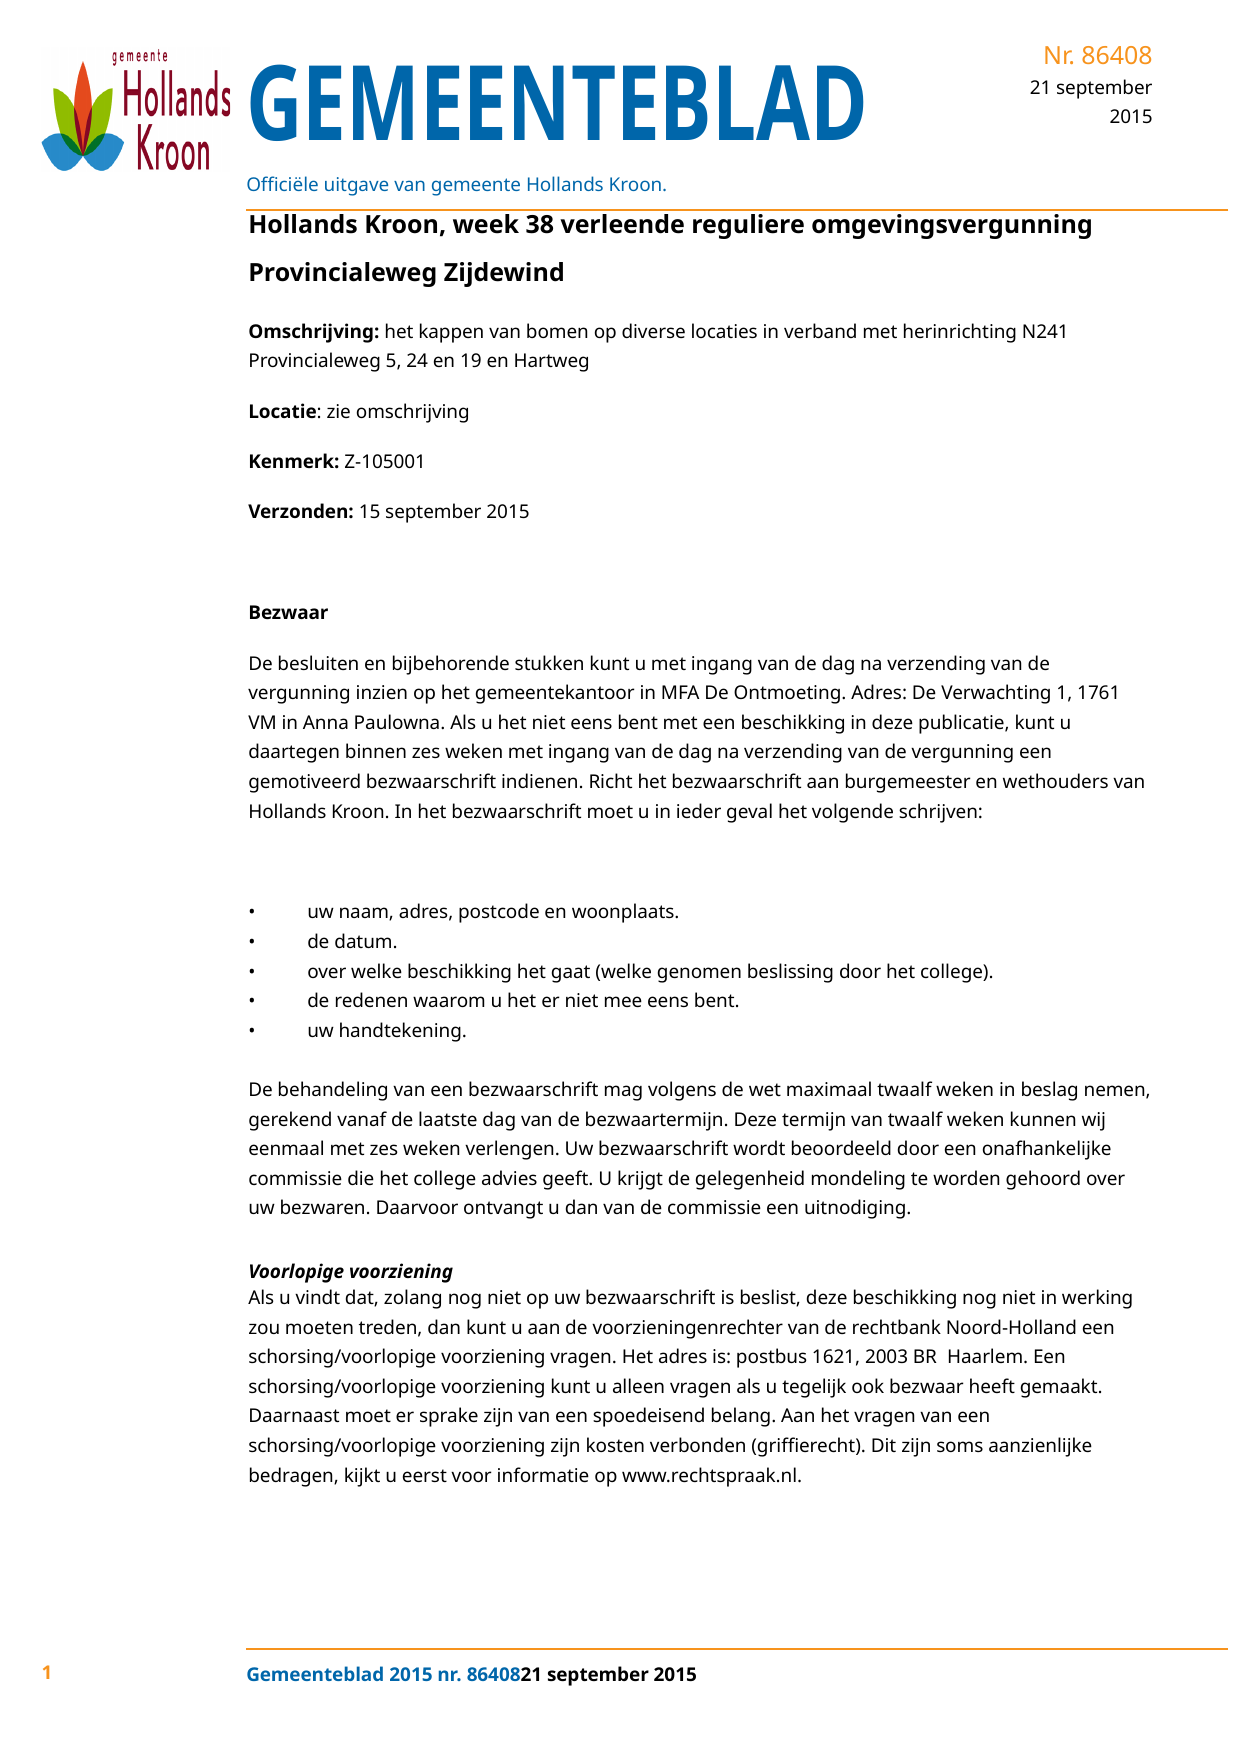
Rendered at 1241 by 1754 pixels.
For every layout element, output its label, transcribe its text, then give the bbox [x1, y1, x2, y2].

text Voorlopige voorziening [248, 1258, 1152, 1284]
text Hollands Kroon, week 38 verleende reguliere omgevingsvergunning Provincialeweg Zijdewind [248, 211, 1152, 288]
text Locatie: zie omschrijving [248, 398, 1152, 424]
picture [41, 47, 231, 172]
text De besluiten en bijbehorende stukken kunt u met ingang van de dag na verzending van de vergunning inzien op het gemeentekantoor in MFA De Ontmoeting. Adres: De Verwachting 1, 1761 VM in Anna Paulowna. Als u het niet eens bent met een beschikking in deze publicatie, kunt u daartegen binnen zes weken met ingang van de dag na verzending van de vergunning een gemotiveerd bezwaarschrift indienen. Richt het bezwaarschrift aan burgemeester en wethouders van Hollands Kroon. In het bezwaarschrift moet u in ieder geval het volgende schrijven: [248, 650, 1152, 824]
text Bezwaar [248, 599, 1152, 625]
list uw naam, adres, postcode en woonplaats. [248, 899, 1152, 924]
text Kenmerk: Z-105001 [248, 448, 1152, 474]
list de redenen waarom u het er niet mee eens bent. [248, 987, 1152, 1013]
text Als u vindt dat, zolang nog niet op uw bezwaarschrift is beslist, deze beschikking nog niet in werking zou moeten treden, dan kunt u aan de voorzieningenrechter van de rechtbank Noord-Holland een schorsing/voorlopige voorziening vragen. Het adres is: postbus 1621, 2003 BR Haarlem. Een schorsing/voorlopige voorziening kunt u alleen vragen als u tegelijk ook bezwaar heeft gemaakt. Daarnaast moet er sprake zijn van een spoedeisend belang. Aan het vragen van een schorsing/voorlopige voorziening zijn kosten verbonden (griffierecht). Dit zijn soms aanzienlijke bedragen, kijkt u eerst voor informatie op www.rechtspraak.nl. [248, 1284, 1152, 1487]
list uw handtekening. [248, 1017, 1152, 1043]
list over welke beschikking het gaat (welke genomen beslissing door het college). [248, 958, 1152, 984]
text Omschrijving: het kappen van bomen op diverse locaties in verband met herinrichting N241 Provincialeweg 5, 24 en 19 en Hartweg [248, 318, 1152, 373]
list de datum. [248, 928, 1152, 954]
text De behandeling van een bezwaarschrift mag volgens de wet maximaal twaalf weken in beslag nemen, gerekend vanaf de laatste dag van de bezwaartermijn. Deze termijn van twaalf weken kunnen wij eenmaal met zes weken verlengen. Uw bezwaarschrift wordt beoordeeld door een onafhankelijke commissie die het college advies geeft. U krijgt de gelegenheid mondeling te worden gehoord over uw bezwaren. Daarvoor ontvangt u dan van de commissie een uitnodiging. [248, 1076, 1152, 1220]
text Verzonden: 15 september 2015 [248, 499, 1152, 524]
